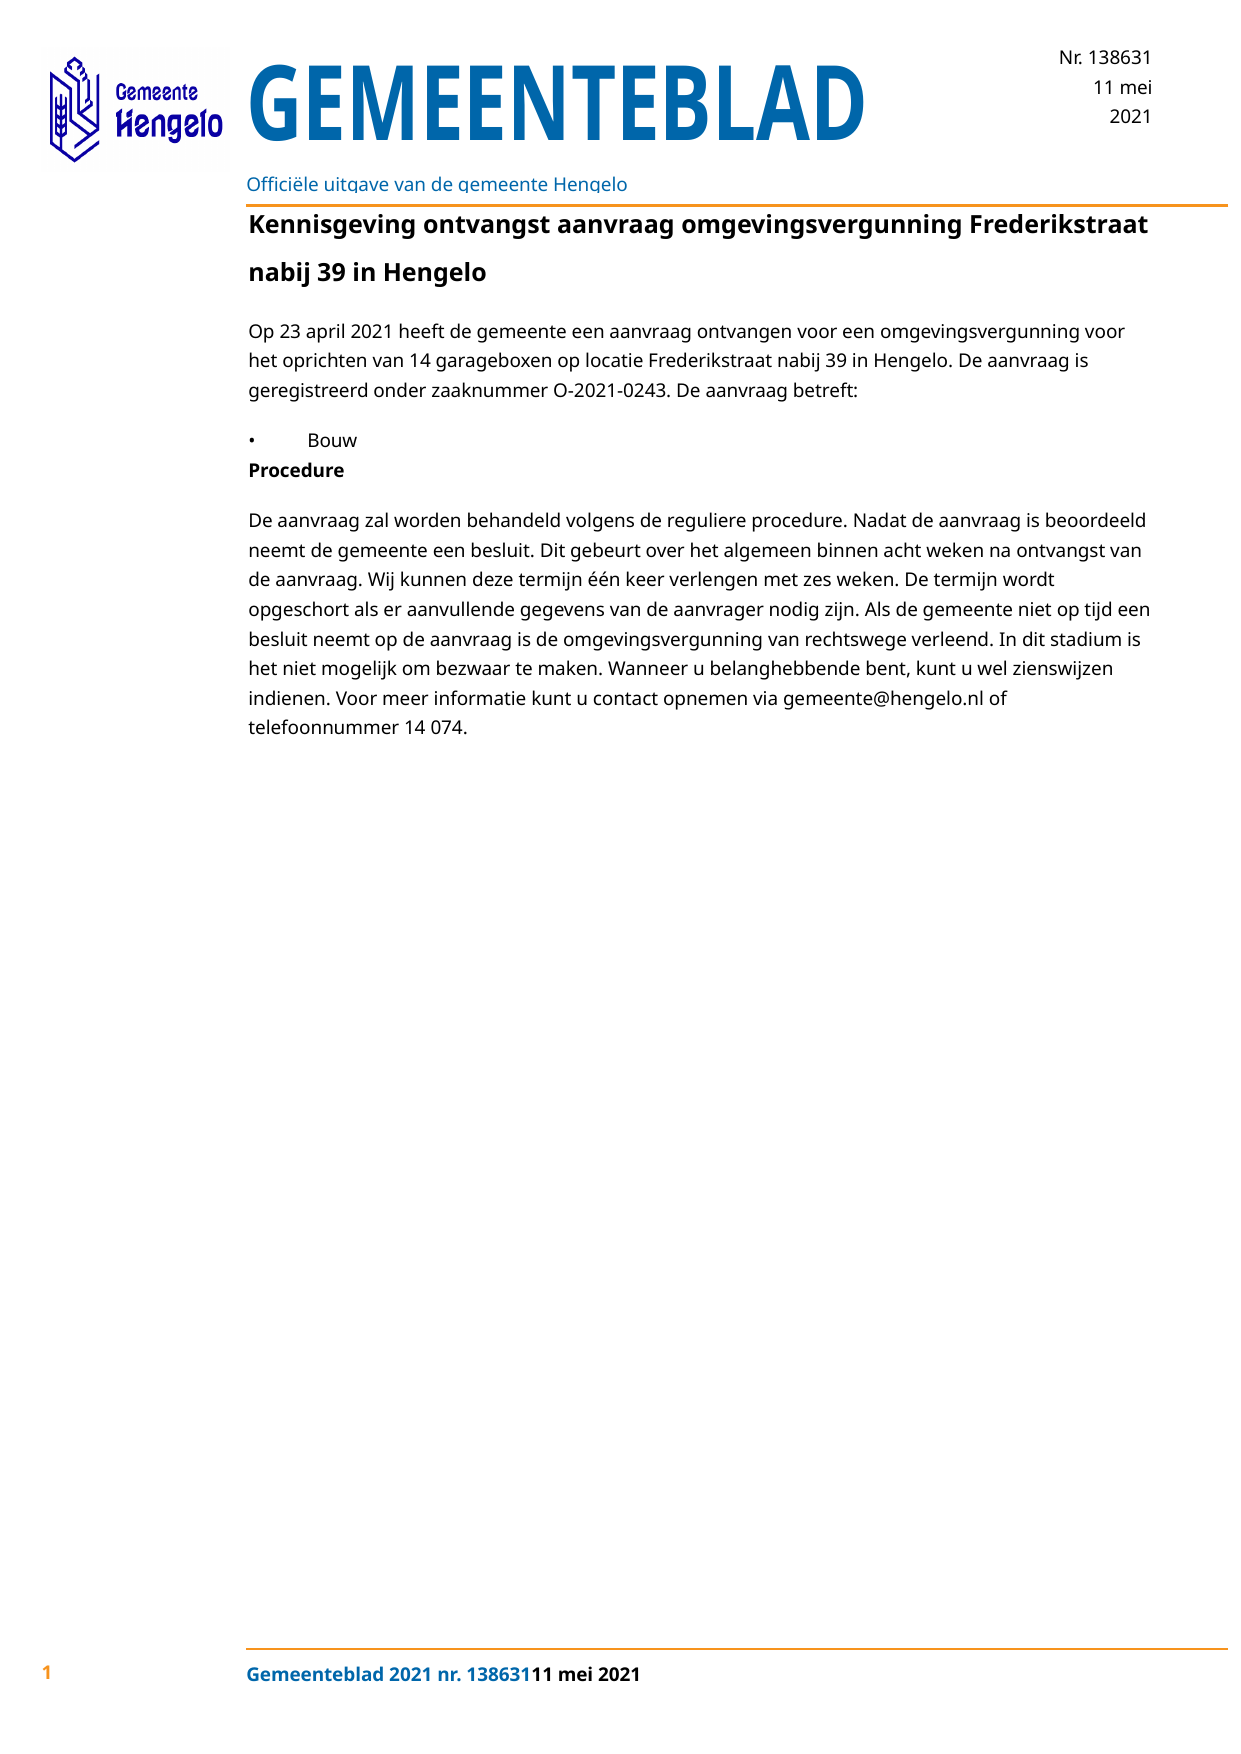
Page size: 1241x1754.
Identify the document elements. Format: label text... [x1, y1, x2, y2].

list Bouw [248, 427, 1152, 453]
text De aanvraag zal worden behandeld volgens de reguliere procedure. Nadat de aanvraag is beoordeeld neemt de gemeente een besluit. Dit gebeurt over het algemeen binnen acht weken na ontvangst van de aanvraag. Wij kunnen deze termijn één keer verlengen met zes weken. De termijn wordt opgeschort als er aanvullende gegevens van de aanvrager nodig zijn. Als de gemeente niet op tijd een besluit neemt op de aanvraag is de omgevingsvergunning van rechtswege verleend. In dit stadium is het niet mogelijk om bezwaar te maken. Wanneer u belanghebbende bent, kunt u wel zienswijzen indienen. Voor meer informatie kunt u contact opnemen via gemeente@hengelo.nl of telefoonnummer 14 074. [248, 507, 1152, 740]
picture [41, 47, 231, 172]
text Op 23 april 2021 heeft de gemeente een aanvraag ontvangen voor een omgevingsvergunning voor het oprichten van 14 garageboxen op locatie Frederikstraat nabij 39 in Hengelo. De aanvraag is geregistreerd onder zaaknummer O-2021-0243. De aanvraag betreft: [248, 318, 1152, 403]
text Kennisgeving ontvangst aanvraag omgevingsvergunning Frederikstraat nabij 39 in Hengelo [248, 207, 1152, 288]
text Procedure [248, 457, 1152, 483]
